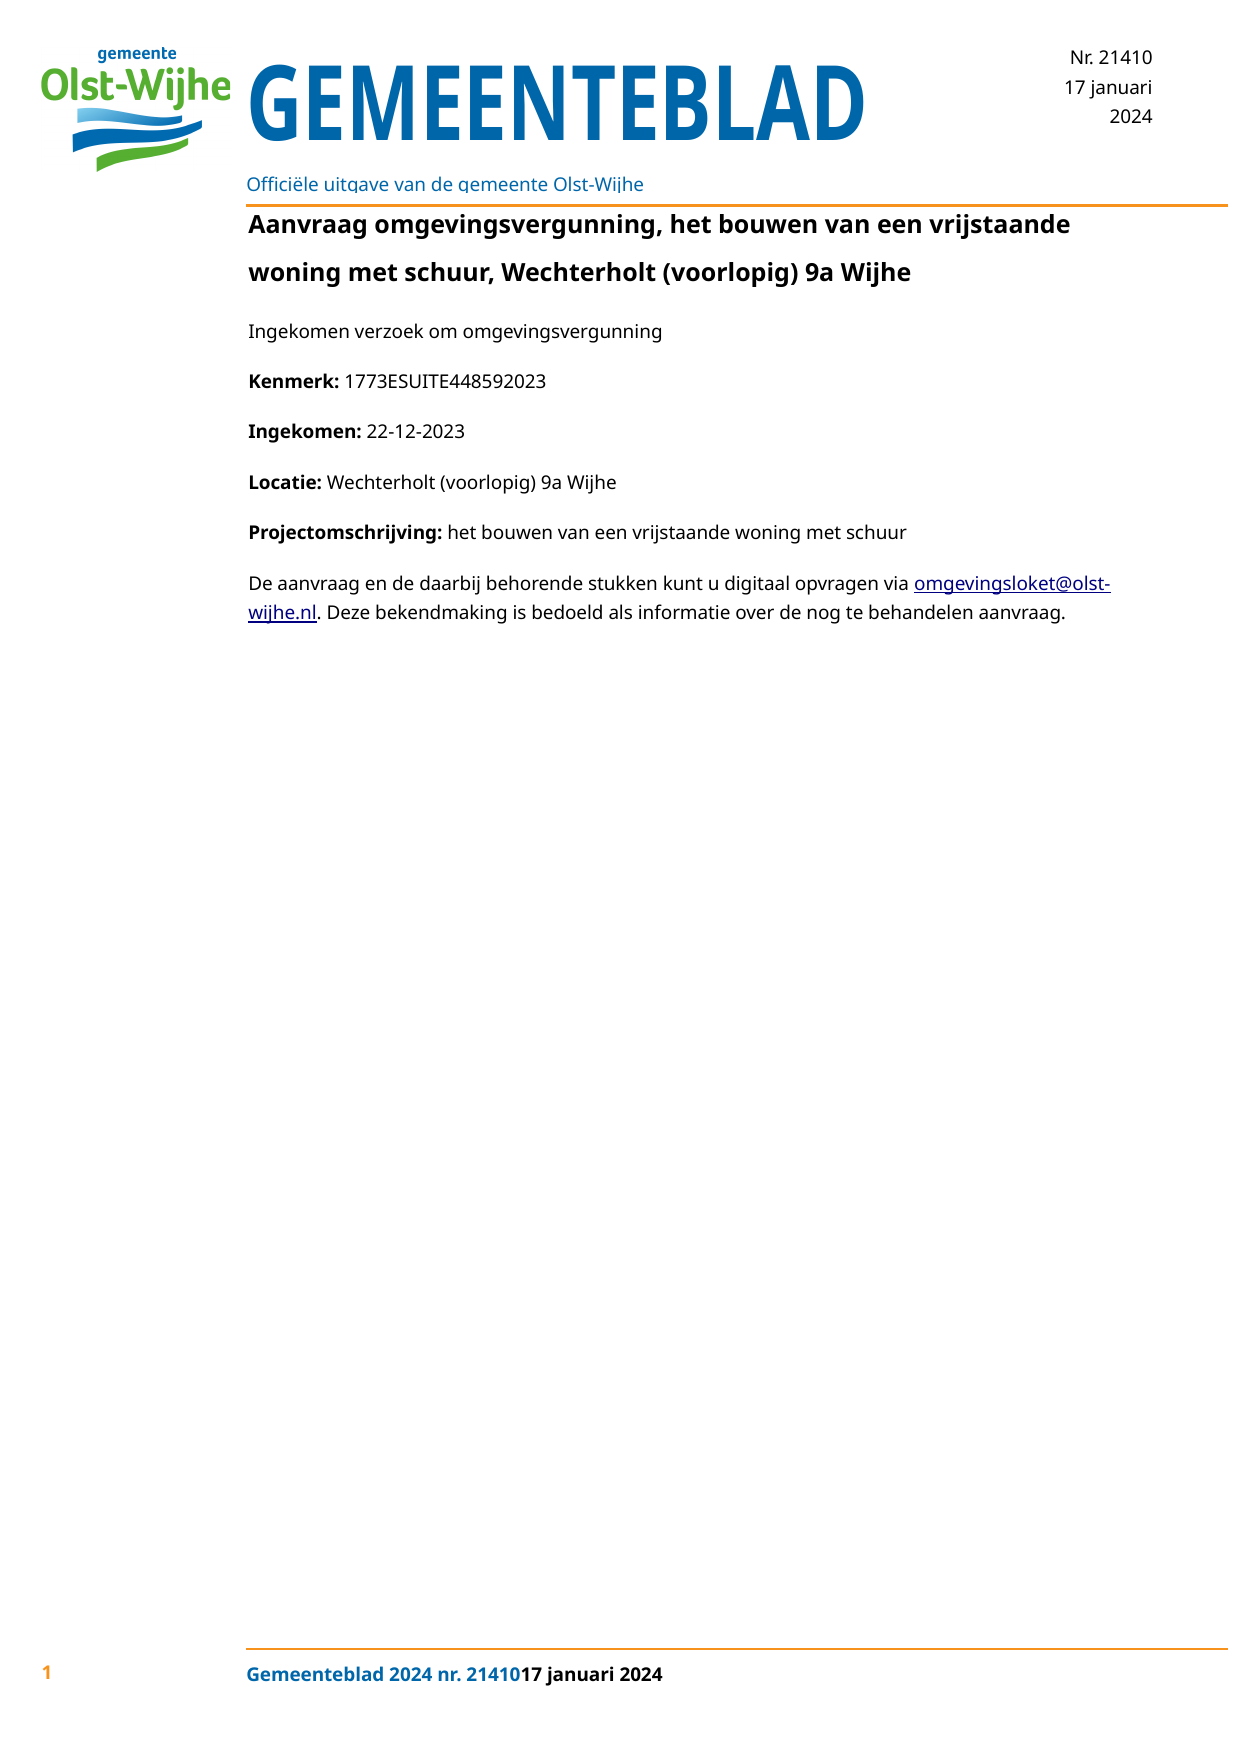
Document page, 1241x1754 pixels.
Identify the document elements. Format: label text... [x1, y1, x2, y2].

text Projectomschrijving: het bouwen van een vrijstaande woning met schuur [248, 519, 1152, 545]
text Ingekomen verzoek om omgevingsvergunning [248, 318, 1152, 344]
text Locatie: Wechterholt (voorlopig) 9a Wijhe [248, 469, 1152, 495]
text Ingekomen: 22-12-2023 [248, 419, 1152, 444]
picture [41, 47, 231, 172]
text De aanvraag en de daarbij behorende stukken kunt u digitaal opvragen via omgevingsloket@olst-wijhe.nl. Deze bekendmaking is bedoeld als informatie over de nog te behandelen aanvraag. [248, 570, 1152, 625]
text Aanvraag omgevingsvergunning, het bouwen van een vrijstaande woning met schuur, Wechterholt (voorlopig) 9a Wijhe [248, 207, 1152, 288]
text Kenmerk: 1773ESUITE448592023 [248, 368, 1152, 394]
